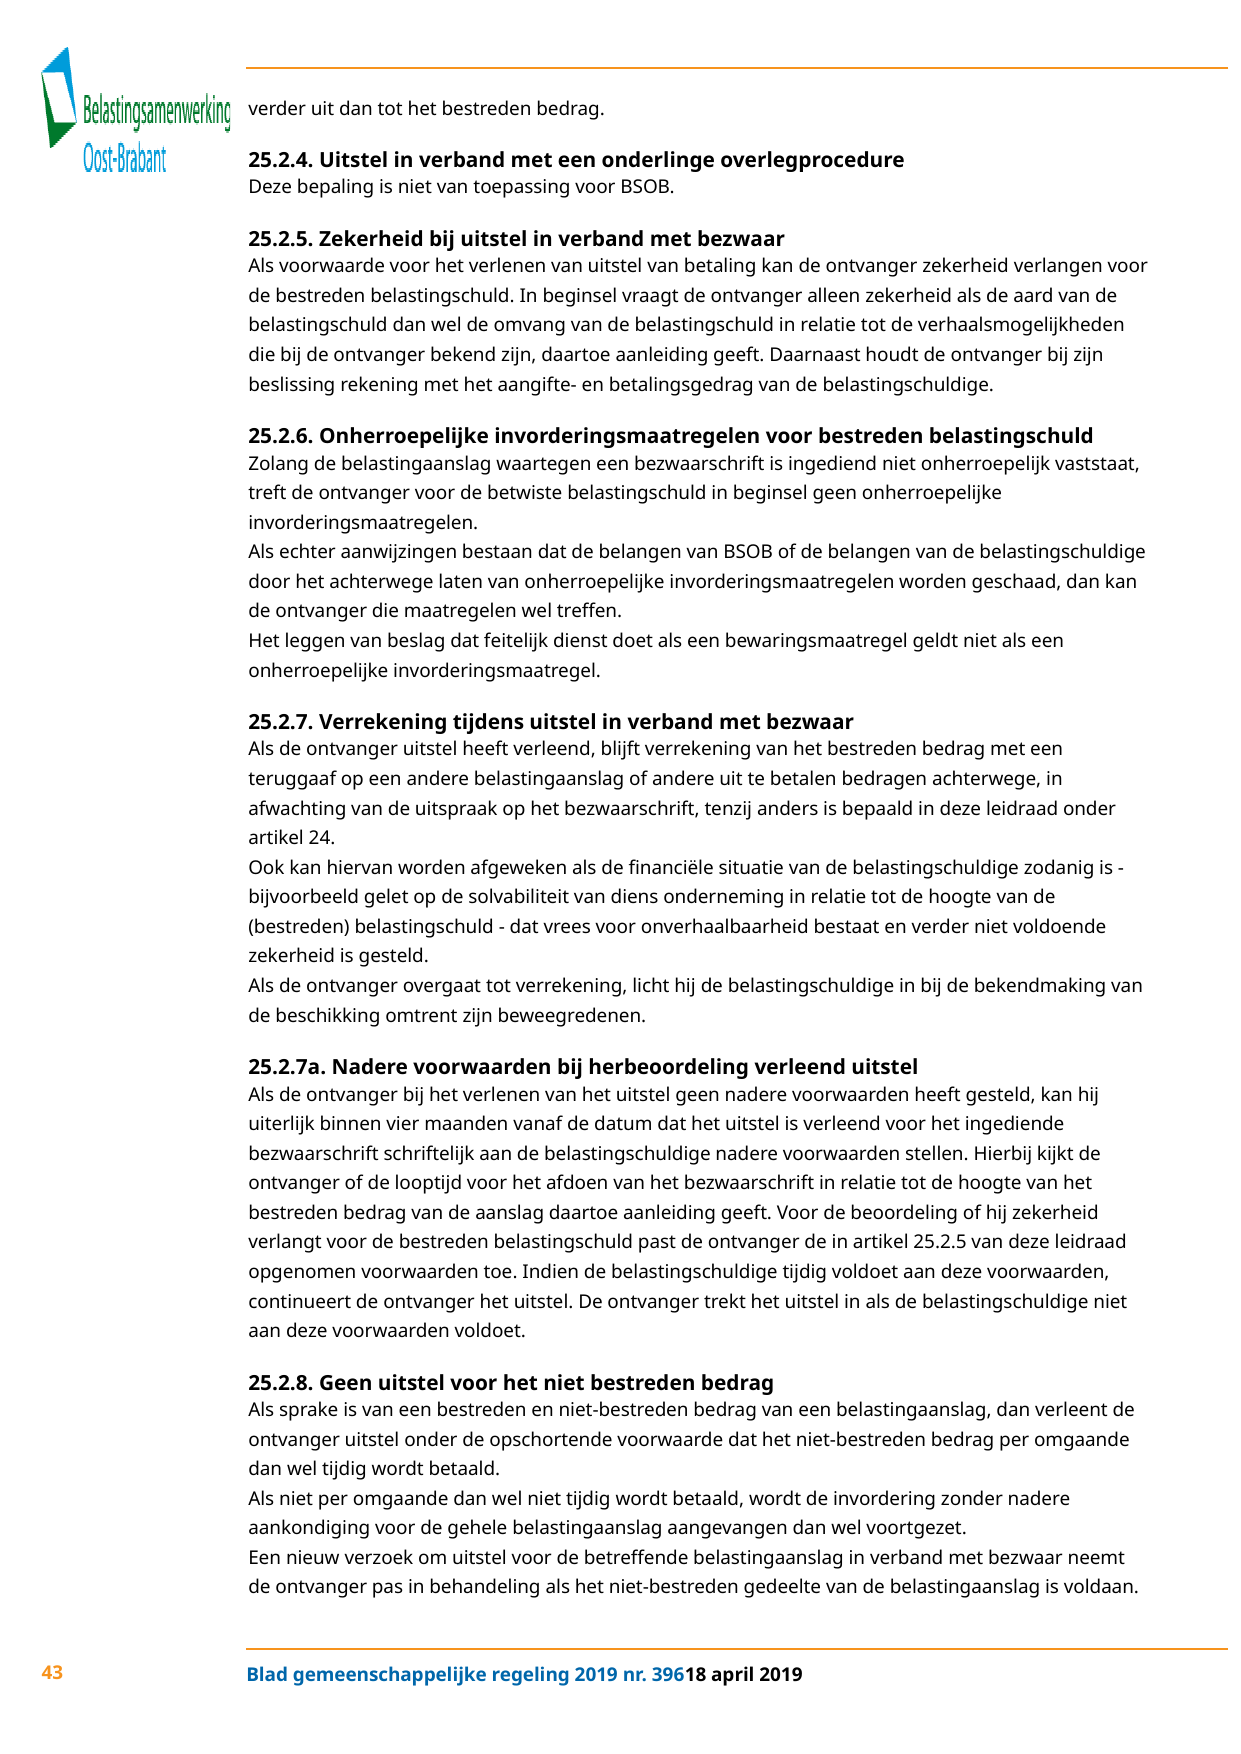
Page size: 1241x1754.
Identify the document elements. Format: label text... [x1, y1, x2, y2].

text 25.2.5. Zekerheid bij uitstel in verband met bezwaar [248, 224, 1152, 252]
text Ook kan hiervan worden afgeweken als de financiële situatie van de belastingschuldige zodanig is - bijvoorbeeld gelet op de solvabiliteit van diens onderneming in relatie tot de hoogte van de (bestreden) belastingschuld - dat vrees voor onverhaalbaarheid bestaat en verder niet voldoende zekerheid is gesteld. [248, 854, 1152, 968]
text Als echter aanwijzingen bestaan dat de belangen van BSOB of de belangen van de belastingschuldige door het achterwege laten van onherroepelijke invorderingsmaatregelen worden geschaad, dan kan de ontvanger die maatregelen wel treffen. [248, 538, 1152, 623]
picture [100, 161, 105, 172]
text Als sprake is van een bestreden en niet-bestreden bedrag van een belastingaanslag, dan verleent de ontvanger uitstel onder de opschortende voorwaarde dat het niet-bestreden bedrag per omgaande dan wel tijdig wordt betaald. [248, 1396, 1152, 1481]
text 25.2.6. Onherroepelijke invorderingsmaatregelen voor bestreden belastingschuld [248, 421, 1152, 450]
text Als niet per omgaande dan wel niet tijdig wordt betaald, wordt de invordering zonder nadere aankondiging voor de gehele belastingaanslag aangevangen dan wel voortgezet. [248, 1485, 1152, 1540]
text 25.2.8. Geen uitstel voor het niet bestreden bedrag [248, 1368, 1152, 1396]
text Deze bepaling is niet van toepassing voor BSOB. [248, 174, 1152, 199]
text 25.2.7a. Nadere voorwaarden bij herbeoordeling verleend uitstel [248, 1052, 1152, 1081]
picture [129, 155, 134, 172]
text Het leggen van beslag dat feitelijk dienst doet als een bewaringsmaatregel geldt niet als een onherroepelijke invorderingsmaatregel. [248, 627, 1152, 682]
text 25.2.7. Verrekening tijdens uitstel in verband met bezwaar [248, 707, 1152, 736]
text Een nieuw verzoek om uitstel voor de betreffende belastingaanslag in verband met bezwaar neemt de ontvanger pas in behandeling als het niet-bestreden gedeelte van de belastingaanslag is voldaan. [248, 1544, 1152, 1599]
text Als de ontvanger bij het verlenen van het uitstel geen nadere voorwaarden heeft gesteld, kan hij uiterlijk binnen vier maanden vanaf de datum dat het uitstel is verleend voor het ingediende bezwaarschrift schriftelijk aan de belastingschuldige nadere voorwaarden stellen. Hierbij kijkt de ontvanger of de looptijd voor het afdoen van het bezwaarschrift in relatie tot de hoogte van het bestreden bedrag van de aanslag daartoe aanleiding geeft. Voor de beoordeling of hij zekerheid verlangt voor de bestreden belastingschuld past de ontvanger de in artikel 25.2.5 van deze leidraad opgenomen voorwaarden toe. Indien de belastingschuldige tijdig voldoet aan deze voorwaarden, continueert de ontvanger het uitstel. De ontvanger trekt het uitstel in als de belastingschuldige niet aan deze voorwaarden voldoet. [248, 1081, 1152, 1343]
text Als de ontvanger overgaat tot verrekening, licht hij de belastingschuldige in bij de bekendmaking van de beschikking omtrent zijn beweegredenen. [248, 972, 1152, 1028]
picture [41, 47, 231, 172]
text Als voorwaarde voor het verlenen van uitstel van betaling kan de ontvanger zekerheid verlangen voor de bestreden belastingschuld. In beginsel vraagt de ontvanger alleen zekerheid als de aard van de belastingschuld dan wel de omvang van de belastingschuld in relatie tot de verhaalsmogelijkheden die bij de ontvanger bekend zijn, daartoe aanleiding geeft. Daarnaast houdt de ontvanger bij zijn beslissing rekening met het aangifte- en betalingsgedrag van de belastingschuldige. [248, 252, 1152, 397]
text 25.2.4. Uitstel in verband met een onderlinge overlegprocedure [248, 145, 1152, 174]
text verder uit dan tot het bestreden bedrag. [248, 95, 1152, 121]
text Als de ontvanger uitstel heeft verleend, blijft verrekening van het bestreden bedrag met een teruggaaf op een andere belastingaanslag of andere uit te betalen bedragen achterwege, in afwachting van de uitspraak op het bezwaarschrift, tenzij anders is bepaald in deze leidraad onder artikel 24. [248, 736, 1152, 850]
text Zolang de belastingaanslag waartegen een bezwaarschrift is ingediend niet onherroepelijk vaststaat, treft de ontvanger voor de betwiste belastingschuld in beginsel geen onherroepelijke invorderingsmaatregelen. [248, 450, 1152, 534]
picture [91, 163, 96, 172]
picture [86, 146, 91, 169]
